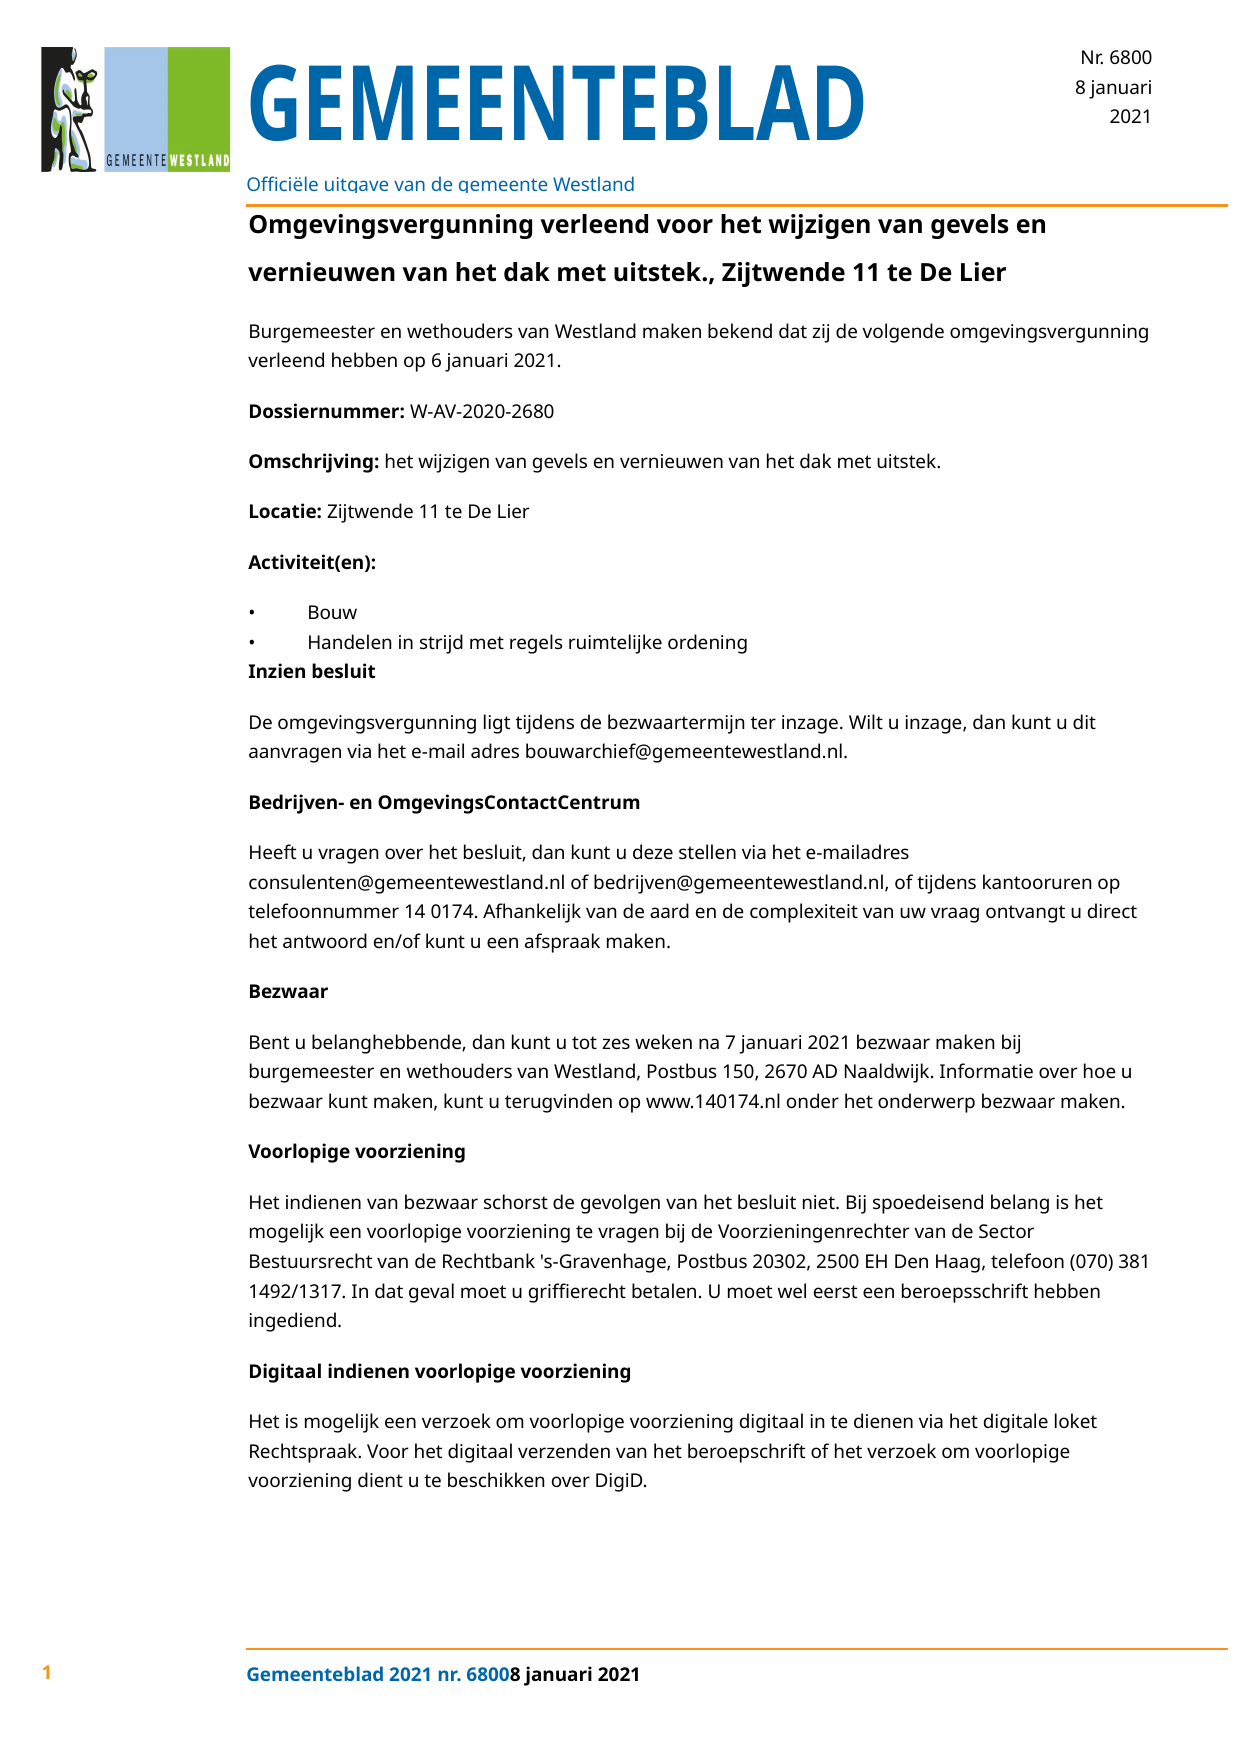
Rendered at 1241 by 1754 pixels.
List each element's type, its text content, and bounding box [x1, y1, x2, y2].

text Het indienen van bezwaar schorst de gevolgen van het besluit niet. Bij spoedeisend belang is het mogelijk een voorlopige voorziening te vragen bij de Voorzieningenrechter van de Sector Bestuursrecht van de Rechtbank 's-Gravenhage, Postbus 20302, 2500 EH Den Haag, telefoon (070) 381 1492/1317. In dat geval moet u griffierecht betalen. U moet wel eerst een beroepsschrift hebben ingediend. [248, 1189, 1152, 1333]
text Burgemeester en wethouders van Westland maken bekend dat zij de volgende omgevingsvergunning verleend hebben op 6 januari 2021. [248, 318, 1152, 373]
text Digitaal indienen voorlopige voorziening [248, 1358, 1152, 1384]
list Bouw [248, 599, 1152, 625]
text Bent u belanghebbende, dan kunt u tot zes weken na 7 januari 2021 bezwaar maken bij burgemeester en wethouders van Westland, Postbus 150, 2670 AD Naaldwijk. Informatie over hoe u bezwaar kunt maken, kunt u terugvinden op www.140174.nl onder het onderwerp bezwaar maken. [248, 1029, 1152, 1114]
text Heeft u vragen over het besluit, dan kunt u deze stellen via het e-mailadres consulenten@gemeentewestland.nl of bedrijven@gemeentewestland.nl, of tijdens kantooruren op telefoonnummer 14 0174. Afhankelijk van de aard en de complexiteit van uw vraag ontvangt u direct het antwoord en/of kunt u een afspraak maken. [248, 839, 1152, 954]
text Inzien besluit [248, 659, 1152, 684]
text Het is mogelijk een verzoek om voorlopige voorziening digitaal in te dienen via het digitale loket Rechtspraak. Voor het digitaal verzenden van het beroepschrift of het verzoek om voorlopige voorziening dient u te beschikken over DigiD. [248, 1408, 1152, 1493]
text Voorlopige voorziening [248, 1139, 1152, 1164]
text Activiteit(en): [248, 549, 1152, 575]
text De omgevingsvergunning ligt tijdens de bezwaartermijn ter inzage. Wilt u inzage, dan kunt u dit aanvragen via het e-mail adres bouwarchief@gemeentewestland.nl. [248, 709, 1152, 764]
text Locatie: Zijtwende 11 te De Lier [248, 499, 1152, 524]
text Bezwaar [248, 979, 1152, 1004]
text Omschrijving: het wijzigen van gevels en vernieuwen van het dak met uitstek. [248, 448, 1152, 474]
text Omgevingsvergunning verleend voor het wijzigen van gevels en vernieuwen van het dak met uitstek., Zijtwende 11 te De Lier [248, 207, 1152, 288]
list Handelen in strijd met regels ruimtelijke ordening [248, 629, 1152, 655]
picture [41, 47, 231, 172]
text Dossiernummer: W-AV-2020-2680 [248, 398, 1152, 424]
text Bedrijven- en OmgevingsContactCentrum [248, 789, 1152, 815]
